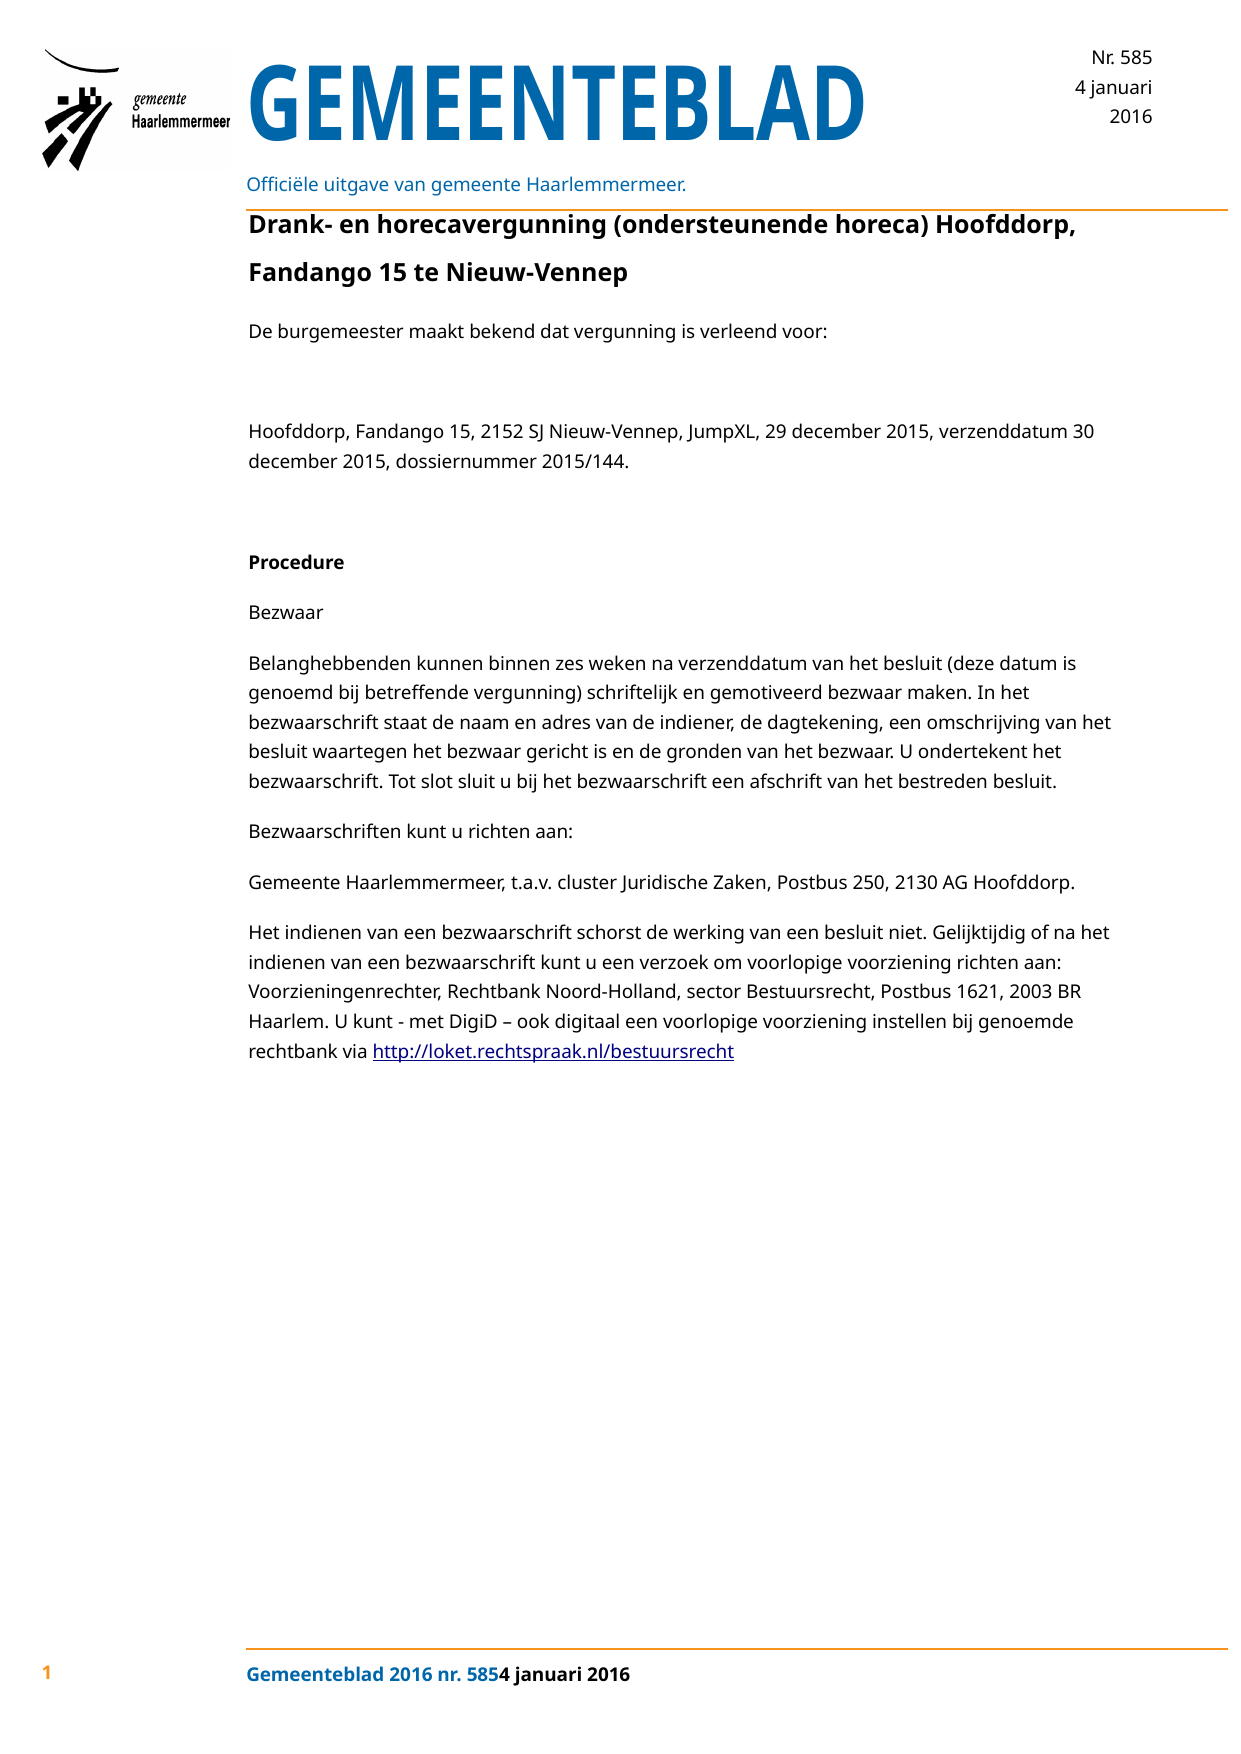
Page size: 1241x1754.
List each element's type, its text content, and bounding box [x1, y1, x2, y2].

text De burgemeester maakt bekend dat vergunning is verleend voor: [248, 318, 1152, 344]
text Gemeente Haarlemmermeer, t.a.v. cluster Juridische Zaken, Postbus 250, 2130 AG Hoofddorp. [248, 869, 1152, 895]
text Bezwaar [248, 599, 1152, 625]
text Hoofddorp, Fandango 15, 2152 SJ Nieuw-Vennep, JumpXL, 29 december 2015, verzenddatum 30 december 2015, dossiernummer 2015/144. [248, 419, 1152, 474]
text Het indienen van een bezwaarschrift schorst de werking van een besluit niet. Gelijktijdig of na het indienen van een bezwaarschrift kunt u een verzoek om voorlopige voorziening richten aan: Voorzieningenrechter, Rechtbank Noord-Holland, sector Bestuursrecht, Postbus 1621, 2003 BR Haarlem. U kunt - met DigiD – ook digitaal een voorlopige voorziening instellen bij genoemde rechtbank via http://loket.rechtspraak.nl/bestuursrecht [248, 919, 1152, 1064]
text Belanghebbenden kunnen binnen zes weken na verzenddatum van het besluit (deze datum is genoemd bij betreffende vergunning) schriftelijk en gemotiveerd bezwaar maken. In het bezwaarschrift staat de naam en adres van de indiener, de dagtekening, een omschrijving van het besluit waartegen het bezwaar gericht is en de gronden van het bezwaar. U ondertekent het bezwaarschrift. Tot slot sluit u bij het bezwaarschrift een afschrift van het bestreden besluit. [248, 650, 1152, 794]
picture [41, 47, 231, 172]
text Procedure [248, 549, 1152, 575]
text Drank- en horecavergunning (ondersteunende horeca) Hoofddorp, Fandango 15 te Nieuw-Vennep [248, 211, 1152, 288]
text Bezwaarschriften kunt u richten aan: [248, 819, 1152, 844]
